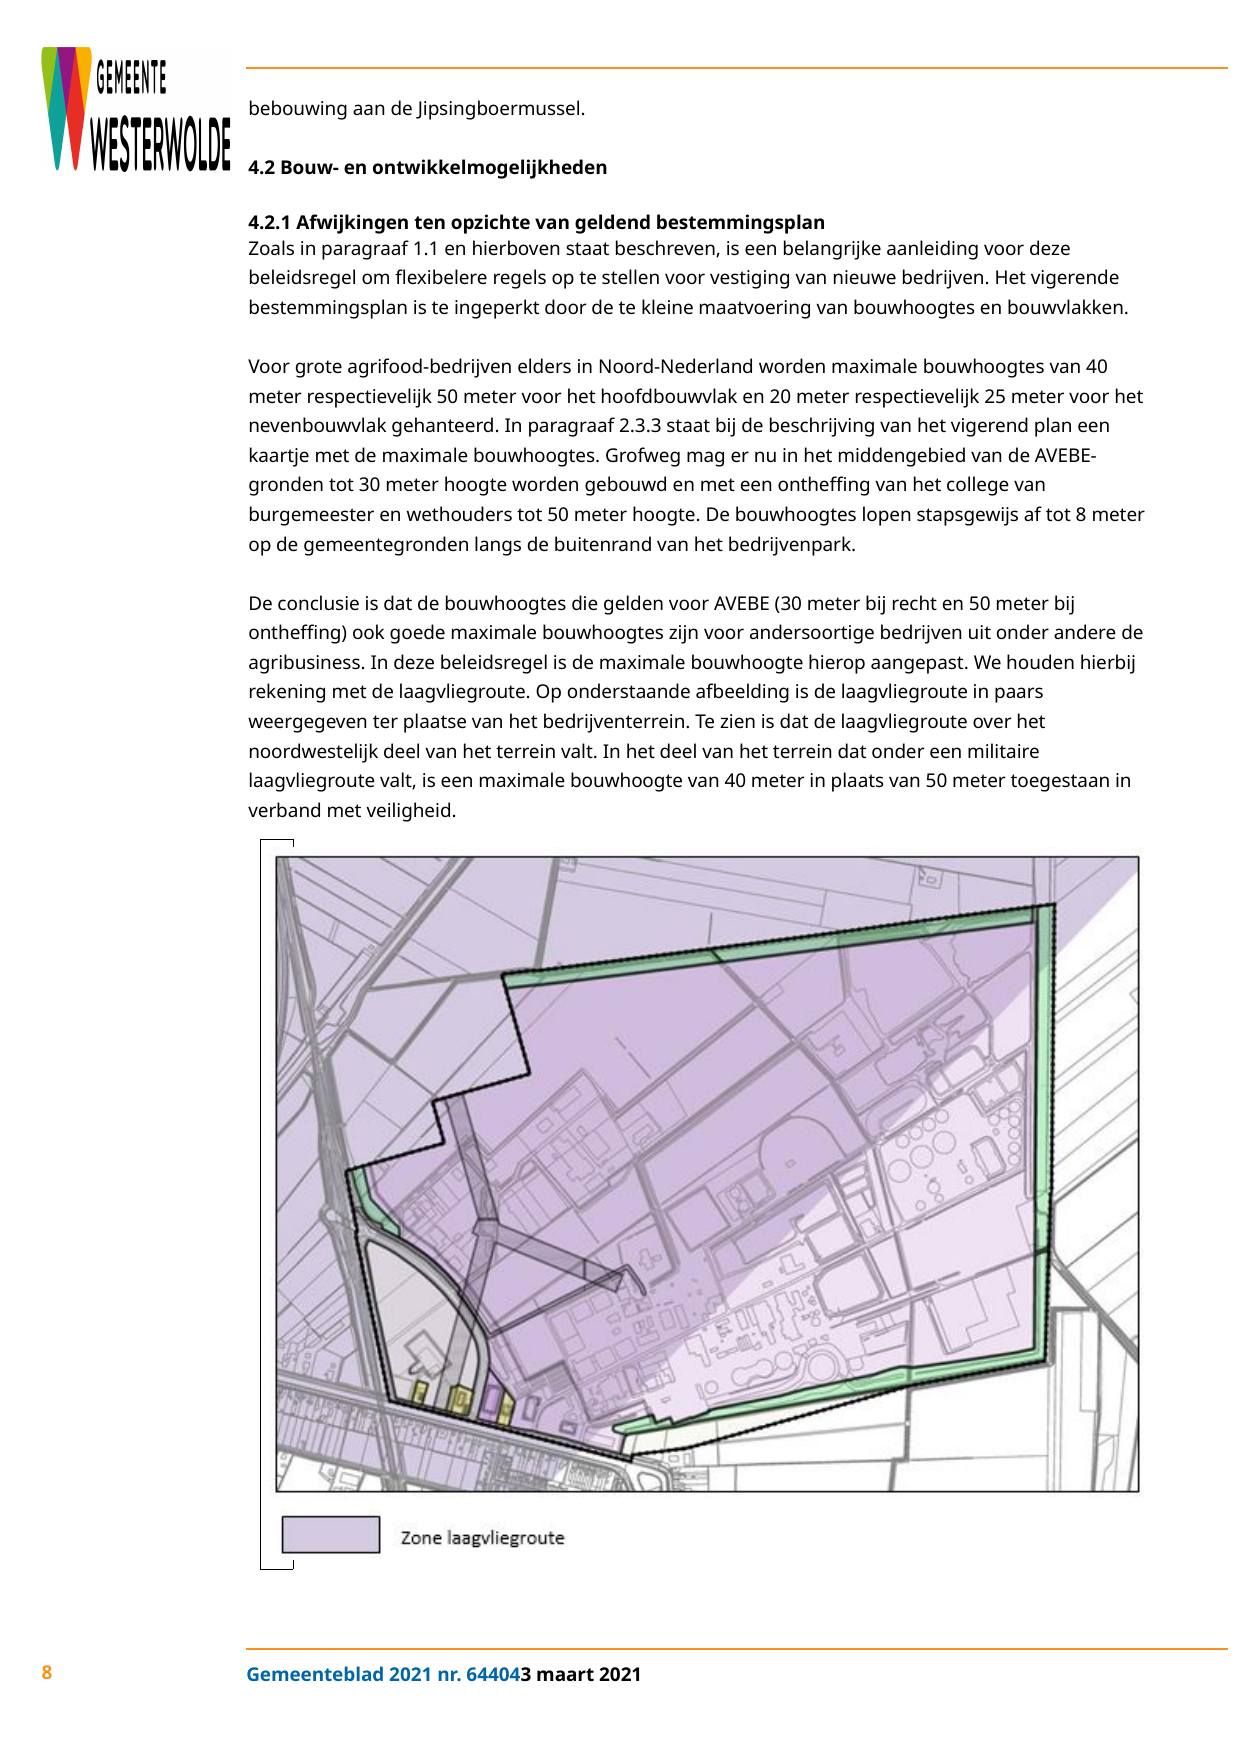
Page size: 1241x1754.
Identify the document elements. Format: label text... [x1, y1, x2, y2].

text Voor grote agrifood-bedrijven elders in Noord-Nederland worden maximale bouwhoogtes van 40 meter respectievelijk 50 meter voor het hoofdbouwvlak en 20 meter respectievelijk 25 meter voor het nevenbouwvlak gehanteerd. In paragraaf 2.3.3 staat bij de beschrijving van het vigerend plan een kaartje met de maximale bouwhoogtes. Grofweg mag er nu in het middengebied van de AVEBE-gronden tot 30 meter hoogte worden gebouwd en met een ontheffing van het college van burgemeester en wethouders tot 50 meter hoogte. De bouwhoogtes lopen stapsgewijs af tot 8 meter op de gemeentegronden langs de buitenrand van het bedrijvenpark. [248, 353, 1152, 557]
picture [41, 47, 231, 172]
picture [268, 847, 1146, 1560]
text bebouwing aan de Jipsingboermussel. [248, 95, 1152, 121]
text 4.2.1 Afwijkingen ten opzichte van geldend bestemmingsplan [248, 209, 1152, 235]
text De conclusie is dat de bouwhoogtes die gelden voor AVEBE (30 meter bij recht en 50 meter bij ontheffing) ook goede maximale bouwhoogtes zijn voor andersoortige bedrijven uit onder andere de agribusiness. In deze beleidsregel is de maximale bouwhoogte hierop aangepast. We houden hierbij rekening met de laagvliegroute. Op onderstaande afbeelding is de laagvliegroute in paars weergegeven ter plaatse van het bedrijventerrein. Te zien is dat de laagvliegroute over het noordwestelijk deel van het terrein valt. In het deel van het terrein dat onder een militaire laagvliegroute valt, is een maximale bouwhoogte van 40 meter in plaats van 50 meter toegestaan in verband met veiligheid. [248, 590, 1152, 823]
text 4.2 Bouw- en ontwikkelmogelijkheden [248, 154, 1152, 180]
text Zoals in paragraaf 1.1 en hierboven staat beschreven, is een belangrijke aanleiding voor deze beleidsregel om flexibelere regels op te stellen voor vestiging van nieuwe bedrijven. Het vigerende bestemmingsplan is te ingeperkt door de te kleine maatvoering van bouwhoogtes en bouwvlakken. [248, 235, 1152, 320]
